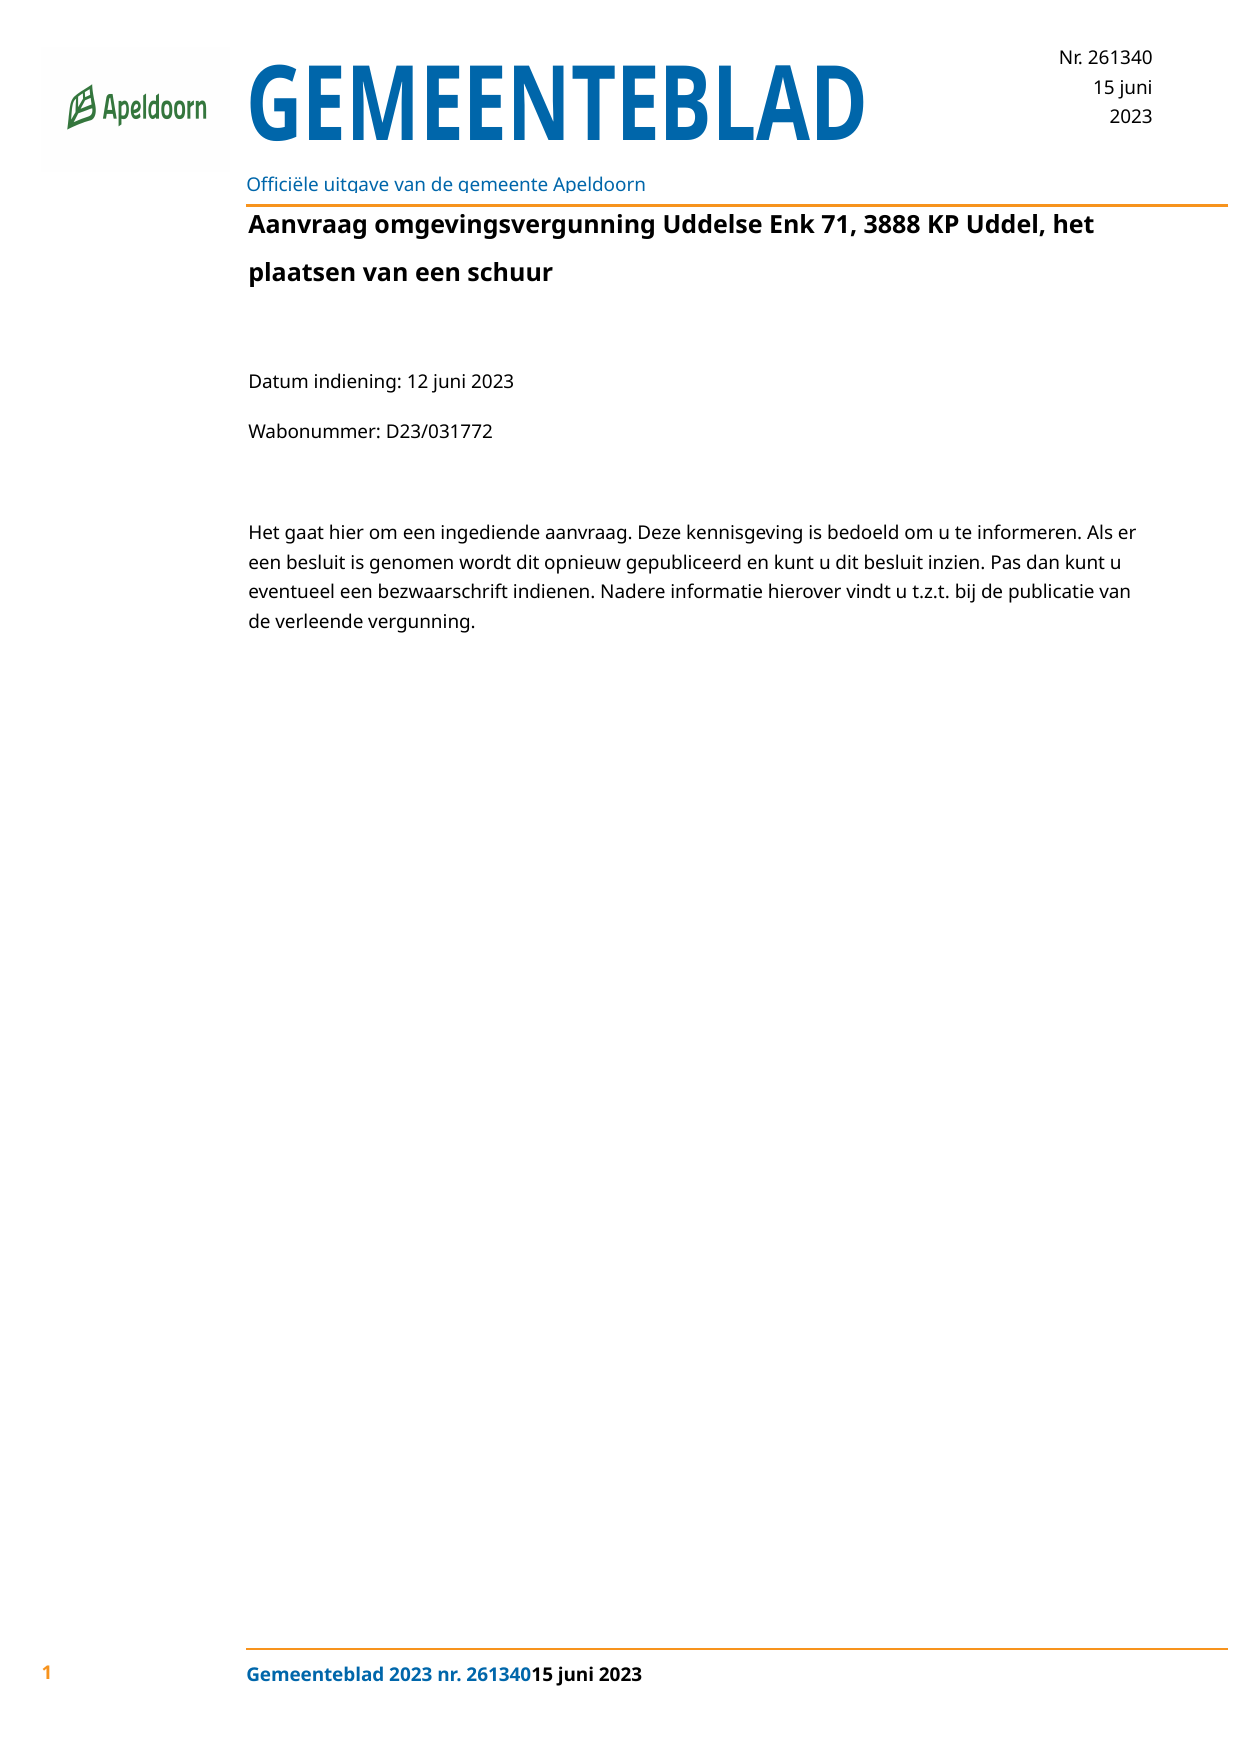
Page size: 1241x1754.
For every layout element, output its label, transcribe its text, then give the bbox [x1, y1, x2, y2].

text Wabonummer: D23/031772 [248, 419, 1152, 444]
text Het gaat hier om een ingediende aanvraag. Deze kennisgeving is bedoeld om u te informeren. Als er een besluit is genomen wordt dit opnieuw gepubliceerd en kunt u dit besluit inzien. Pas dan kunt u eventueel een bezwaarschrift indienen. Nadere informatie hierover vindt u t.z.t. bij de publicatie van de verleende vergunning. [248, 519, 1152, 634]
text Datum indiening: 12 juni 2023 [248, 368, 1152, 394]
picture [41, 47, 231, 172]
text Aanvraag omgevingsvergunning Uddelse Enk 71, 3888 KP Uddel, het plaatsen van een schuur [248, 207, 1152, 288]
